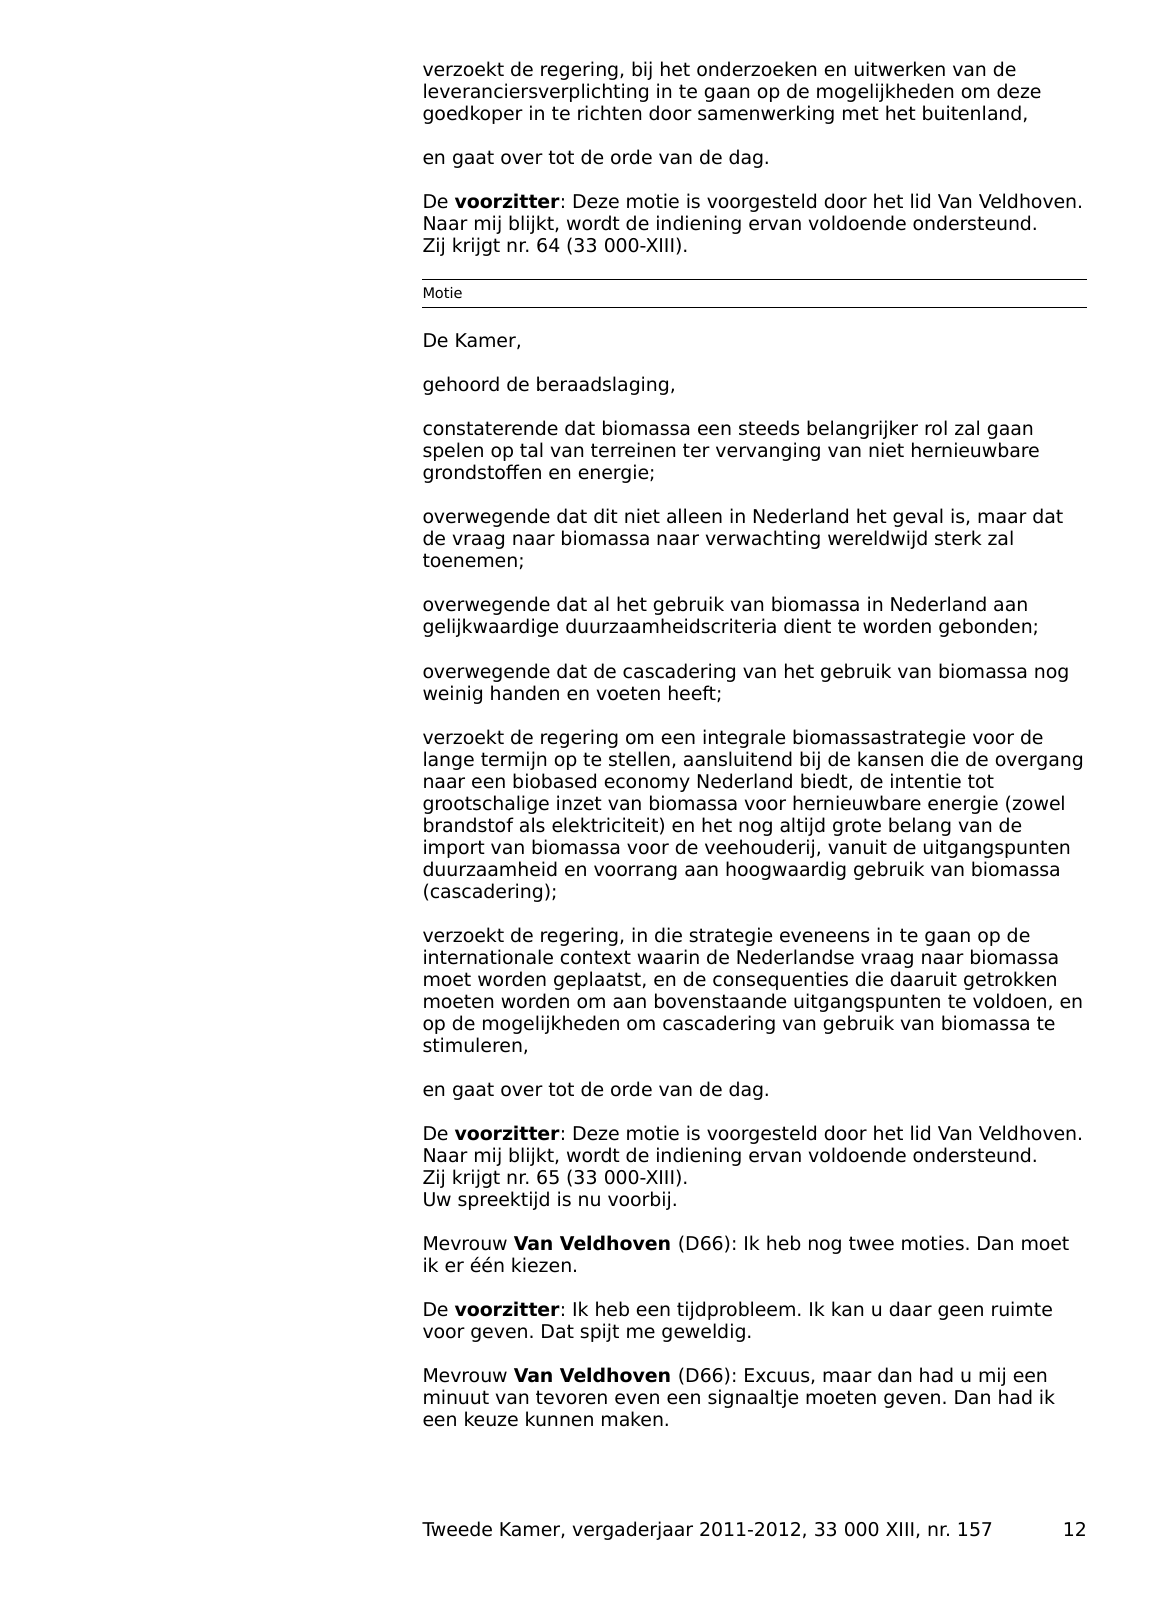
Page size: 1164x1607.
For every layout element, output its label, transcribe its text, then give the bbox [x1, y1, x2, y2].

text De voorzitter: Ik heb een tijdprobleem. Ik kan u daar geen ruimte voor geven. Dat spijt me geweldig. [422, 1299, 1087, 1343]
text De voorzitter: Deze motie is voorgesteld door het lid Van Veldhoven. Naar mij blijkt, wordt de indiening ervan voldoende ondersteund. [422, 191, 1087, 235]
text en gaat over tot de orde van de dag. [422, 147, 1087, 169]
text gehoord de beraadslaging, [422, 374, 1087, 396]
text overwegende dat al het gebruik van biomassa in Nederland aan gelijkwaardige duurzaamheidscriteria dient te worden gebonden; [422, 594, 1087, 638]
text verzoekt de regering, in die strategie eveneens in te gaan op de internationale context waarin de Nederlandse vraag naar biomassa moet worden geplaatst, en de consequenties die daaruit getrokken moeten worden om aan bovenstaande uitgangspunten te voldoen, en op de mogelijkheden om cascadering van gebruik van biomassa te stimuleren, [422, 925, 1087, 1057]
text De voorzitter: Deze motie is voorgesteld door het lid Van Veldhoven. Naar mij blijkt, wordt de indiening ervan voldoende ondersteund. [422, 1123, 1087, 1167]
table_header Motie [422, 280, 1087, 307]
text Mevrouw Van Veldhoven (D66): Excuus, maar dan had u mij een minuut van tevoren even een signaaltje moeten geven. Dan had ik een keuze kunnen maken. [422, 1365, 1087, 1431]
text Zij krijgt nr. 65 (33 000-XIII). [422, 1167, 1087, 1189]
text constaterende dat biomassa een steeds belangrijker rol zal gaan spelen op tal van terreinen ter vervanging van niet hernieuwbare grondstoffen en energie; [422, 418, 1087, 484]
text en gaat over tot de orde van de dag. [422, 1079, 1087, 1101]
text overwegende dat dit niet alleen in Nederland het geval is, maar dat de vraag naar biomassa naar verwachting wereldwijd sterk zal toenemen; [422, 506, 1087, 572]
text Uw spreektijd is nu voorbij. [422, 1189, 1087, 1211]
text verzoekt de regering om een integrale biomassastrategie voor de lange termijn op te stellen, aansluitend bij de kansen die de overgang naar een biobased economy Nederland biedt, de intentie tot grootschalige inzet van biomassa voor hernieuwbare energie (zowel brandstof als elektriciteit) en het nog altijd grote belang van de import van biomassa voor de veehouderij, vanuit de uitgangspunten duurzaamheid en voorrang aan hoogwaardig gebruik van biomassa (cascadering); [422, 727, 1087, 902]
text De Kamer, [422, 330, 1087, 352]
text Zij krijgt nr. 64 (33 000-XIII). [422, 235, 1087, 257]
text Mevrouw Van Veldhoven (D66): Ik heb nog twee moties. Dan moet ik er één kiezen. [422, 1233, 1087, 1277]
text overwegende dat de cascadering van het gebruik van biomassa nog weinig handen en voeten heeft; [422, 661, 1087, 704]
text verzoekt de regering, bij het onderzoeken en uitwerken van de leveranciersverplichting in te gaan op de mogelijkheden om deze goedkoper in te richten door samenwerking met het buitenland, [422, 59, 1087, 125]
